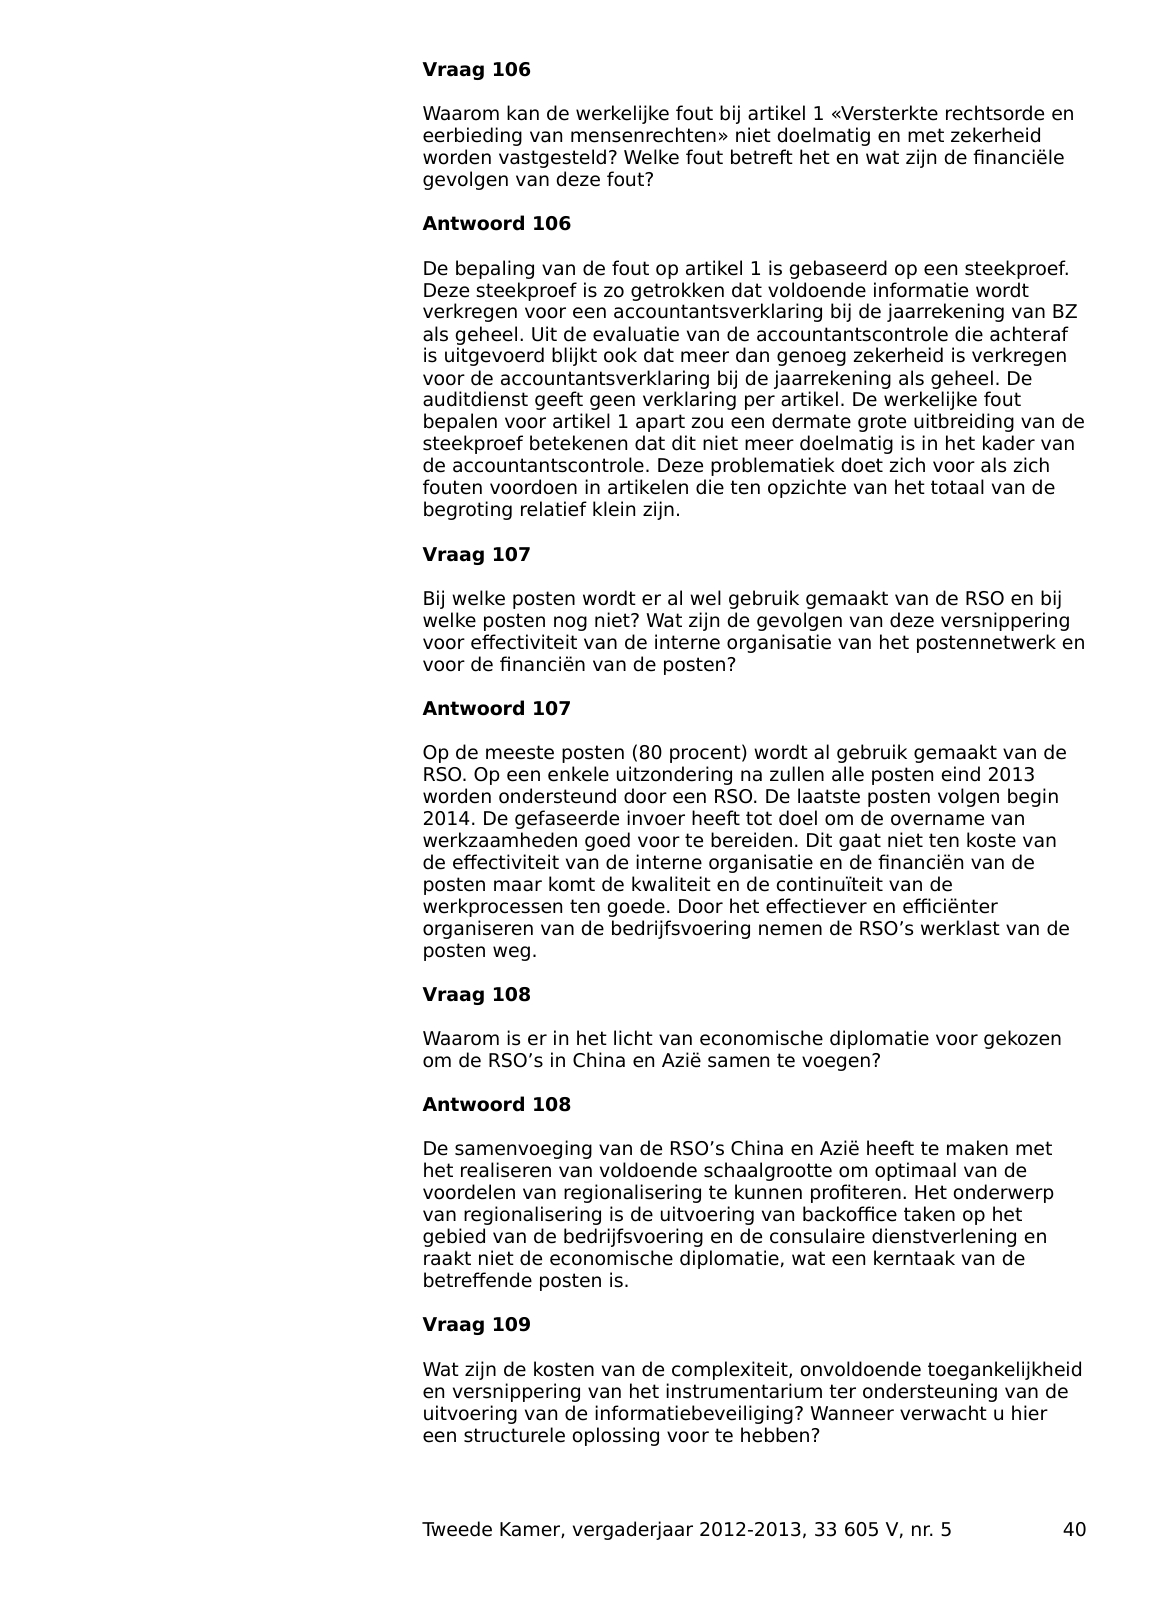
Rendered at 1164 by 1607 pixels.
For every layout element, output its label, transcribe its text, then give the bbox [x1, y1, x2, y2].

text Wat zijn de kosten van de complexiteit, onvoldoende toegankelijkheid en versnippering van het instrumentarium ter ondersteuning van de uitvoering van de informatiebeveiliging? Wanneer verwacht u hier een structurele oplossing voor te hebben? [422, 1358, 1087, 1446]
subtitle Vraag 109 [422, 1314, 1087, 1336]
text De bepaling van de fout op artikel 1 is gebaseerd op een steekproef. Deze steekproef is zo getrokken dat voldoende informatie wordt verkregen voor een accountantsverklaring bij de jaarrekening van BZ als geheel. Uit de evaluatie van de accountantscontrole die achteraf is uitgevoerd blijkt ook dat meer dan genoeg zekerheid is verkregen voor de accountantsverklaring bij de jaarrekening als geheel. De auditdienst geeft geen verklaring per artikel. De werkelijke fout bepalen voor artikel 1 apart zou een dermate grote uitbreiding van de steekproef betekenen dat dit niet meer doelmatig is in het kader van de accountantscontrole. Deze problematiek doet zich voor als zich fouten voordoen in artikelen die ten opzichte van het totaal van de begroting relatief klein zijn. [422, 257, 1087, 521]
text Waarom is er in het licht van economische diplomatie voor gekozen om de RSO’s in China en Azië samen te voegen? [422, 1028, 1087, 1072]
text Op de meeste posten (80 procent) wordt al gebruik gemaakt van de RSO. Op een enkele uitzondering na zullen alle posten eind 2013 worden ondersteund door een RSO. De laatste posten volgen begin 2014. De gefaseerde invoer heeft tot doel om de overname van werkzaamheden goed voor te bereiden. Dit gaat niet ten koste van de effectiviteit van de interne organisatie en de financiën van de posten maar komt de kwaliteit en de continuïteit van de werkprocessen ten goede. Door het effectiever en efficiënter organiseren van de bedrijfsvoering nemen de RSO’s werklast van de posten weg. [422, 742, 1087, 962]
subtitle Antwoord 108 [422, 1094, 1087, 1116]
subtitle Vraag 107 [422, 543, 1087, 565]
text De samenvoeging van de RSO’s China en Azië heeft te maken met het realiseren van voldoende schaalgrootte om optimaal van de voordelen van regionalisering te kunnen profiteren. Het onderwerp van regionalisering is de uitvoering van backoffice taken op het gebied van de bedrijfsvoering en de consulaire dienstverlening en raakt niet de economische diplomatie, wat een kerntaak van de betreffende posten is. [422, 1138, 1087, 1292]
subtitle Antwoord 106 [422, 213, 1087, 235]
subtitle Vraag 108 [422, 984, 1087, 1006]
subtitle Vraag 106 [422, 59, 1087, 81]
subtitle Antwoord 107 [422, 698, 1087, 720]
text Bij welke posten wordt er al wel gebruik gemaakt van de RSO en bij welke posten nog niet? Wat zijn de gevolgen van deze versnippering voor effectiviteit van de interne organisatie van het postennetwerk en voor de financiën van de posten? [422, 588, 1087, 676]
text Waarom kan de werkelijke fout bij artikel 1 «Versterkte rechtsorde en eerbieding van mensenrechten» niet doelmatig en met zekerheid worden vastgesteld? Welke fout betreft het en wat zijn de financiële gevolgen van deze fout? [422, 103, 1087, 191]
